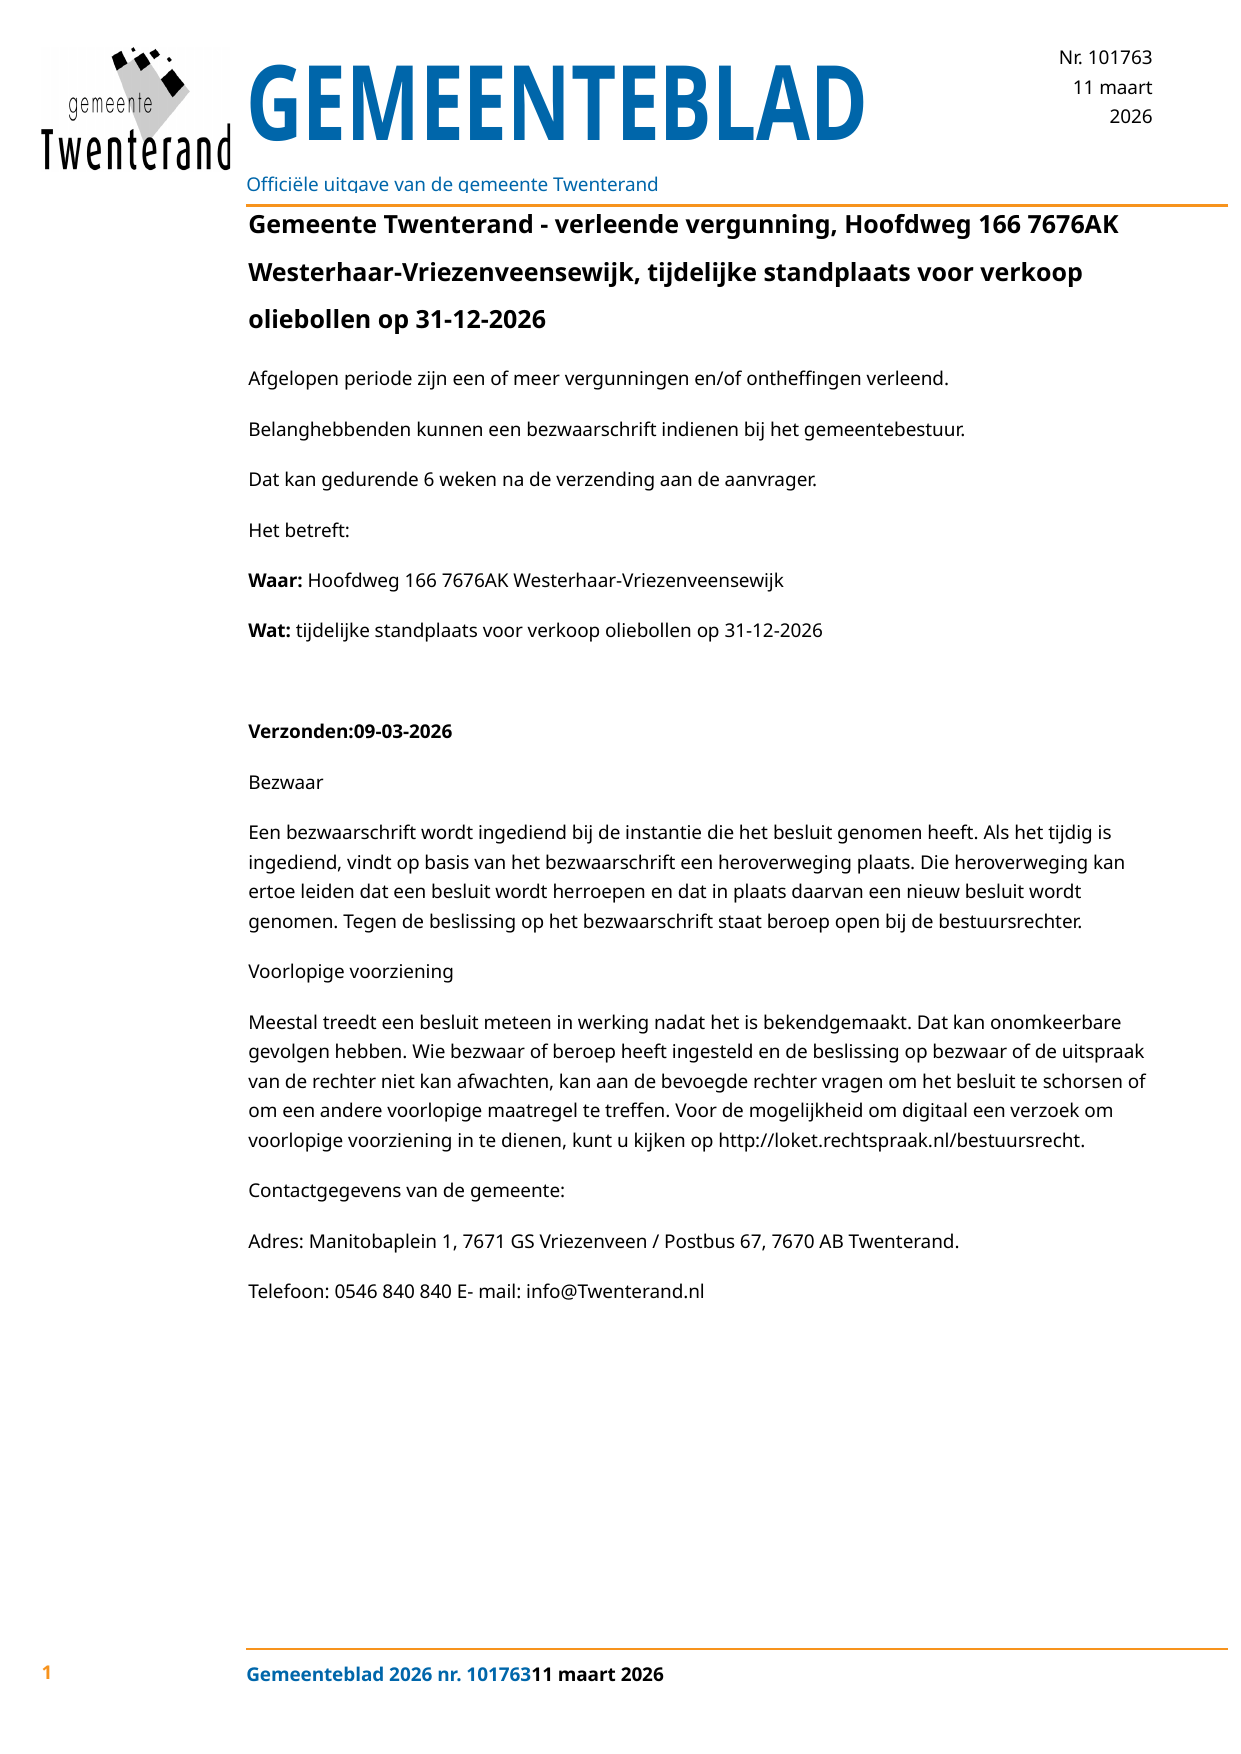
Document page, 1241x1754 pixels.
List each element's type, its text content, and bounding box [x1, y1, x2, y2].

picture [41, 47, 231, 172]
text Verzonden:09-03-2026 [248, 718, 1152, 744]
text Afgelopen periode zijn een of meer vergunningen en/of ontheffingen verleend. [248, 366, 1152, 391]
text Een bezwaarschrift wordt ingediend bij de instantie die het besluit genomen heeft. Als het tijdig is ingediend, vindt op basis van het bezwaarschrift een heroverweging plaats. Die heroverweging kan ertoe leiden dat een besluit wordt herroepen en dat in plaats daarvan een nieuw besluit wordt genomen. Tegen de beslissing op het bezwaarschrift staat beroep open bij de bestuursrechter. [248, 819, 1152, 934]
text Meestal treedt een besluit meteen in werking nadat het is bekendgemaakt. Dat kan onomkeerbare gevolgen hebben. Wie bezwaar of beroep heeft ingesteld en de beslissing op bezwaar of de uitspraak van de rechter niet kan afwachten, kan aan de bevoegde rechter vragen om het besluit te schorsen of om een andere voorlopige maatregel te treffen. Voor de mogelijkheid om digitaal een verzoek om voorlopige voorziening in te dienen, kunt u kijken op http://loket.rechtspraak.nl/bestuursrecht. [248, 1009, 1152, 1153]
text Dat kan gedurende 6 weken na de verzending aan de aanvrager. [248, 466, 1152, 492]
text Wat: tijdelijke standplaats voor verkoop oliebollen op 31-12-2026 [248, 618, 1152, 643]
text Voorlopige voorziening [248, 958, 1152, 984]
text Belanghebbenden kunnen een bezwaarschrift indienen bij het gemeentebestuur. [248, 416, 1152, 442]
text Telefoon: 0546 840 840 E- mail: info@Twenterand.nl [248, 1278, 1152, 1304]
text Gemeente Twenterand - verleende vergunning, Hoofdweg 166 7676AK Westerhaar-Vriezenveensewijk, tijdelijke standplaats voor verkoop oliebollen op 31-12-2026 [248, 207, 1152, 336]
text Waar: Hoofdweg 166 7676AK Westerhaar-Vriezenveensewijk [248, 567, 1152, 593]
text Adres: Manitobaplein 1, 7671 GS Vriezenveen / Postbus 67, 7670 AB Twenterand. [248, 1228, 1152, 1254]
text Contactgegevens van de gemeente: [248, 1178, 1152, 1203]
text Het betreft: [248, 517, 1152, 542]
text Bezwaar [248, 769, 1152, 794]
